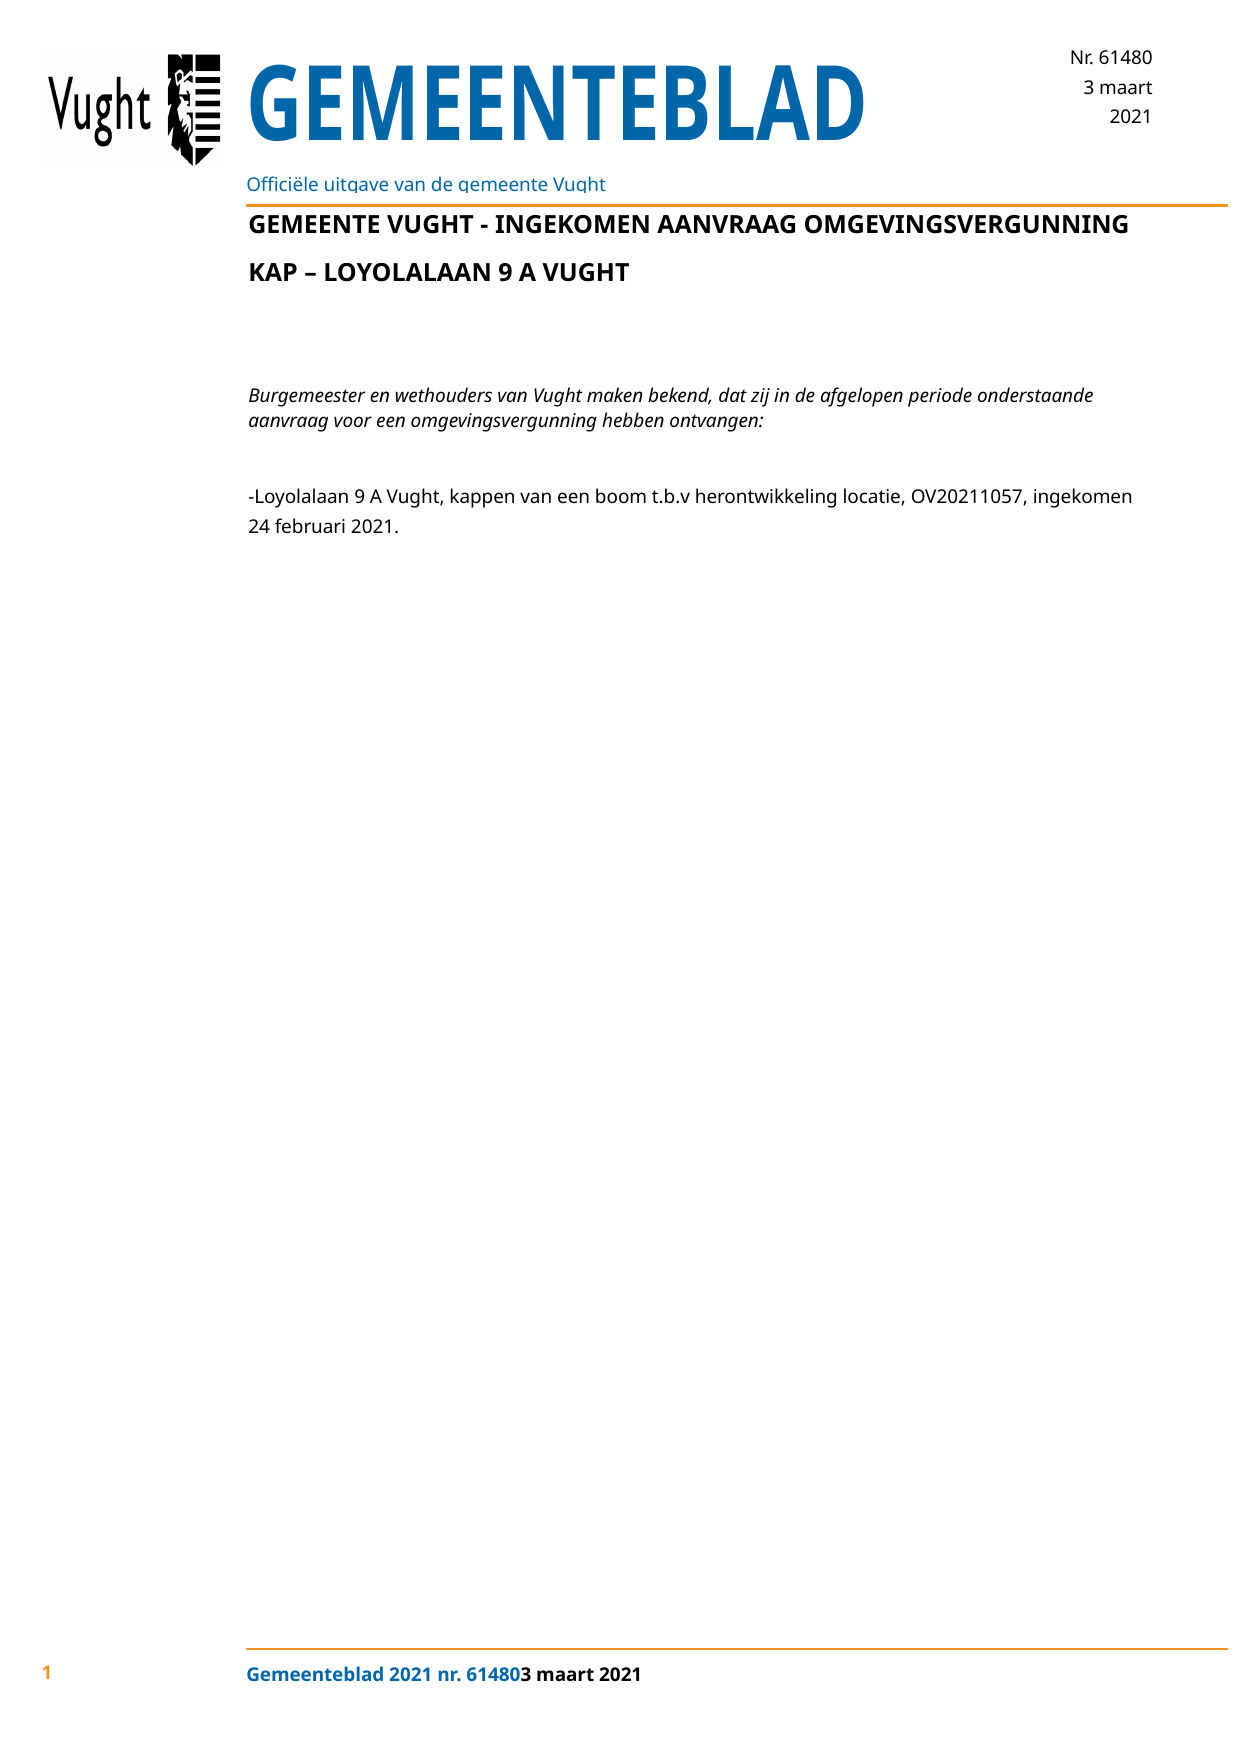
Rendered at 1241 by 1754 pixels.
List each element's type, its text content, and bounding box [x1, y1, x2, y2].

text -Loyolalaan 9 A Vught, kappen van een boom t.b.v herontwikkeling locatie, OV20211057, ingekomen 24 februari 2021. [248, 484, 1152, 539]
text Burgemeester en wethouders van Vught maken bekend, dat zij in de afgelopen periode onderstaande aanvraag voor een omgevingsvergunning hebben ontvangen: [248, 382, 1152, 433]
text GEMEENTE VUGHT - INGEKOMEN AANVRAAG OMGEVINGSVERGUNNING KAP – LOYOLALAAN 9 A VUGHT [248, 207, 1152, 288]
picture [41, 47, 231, 172]
